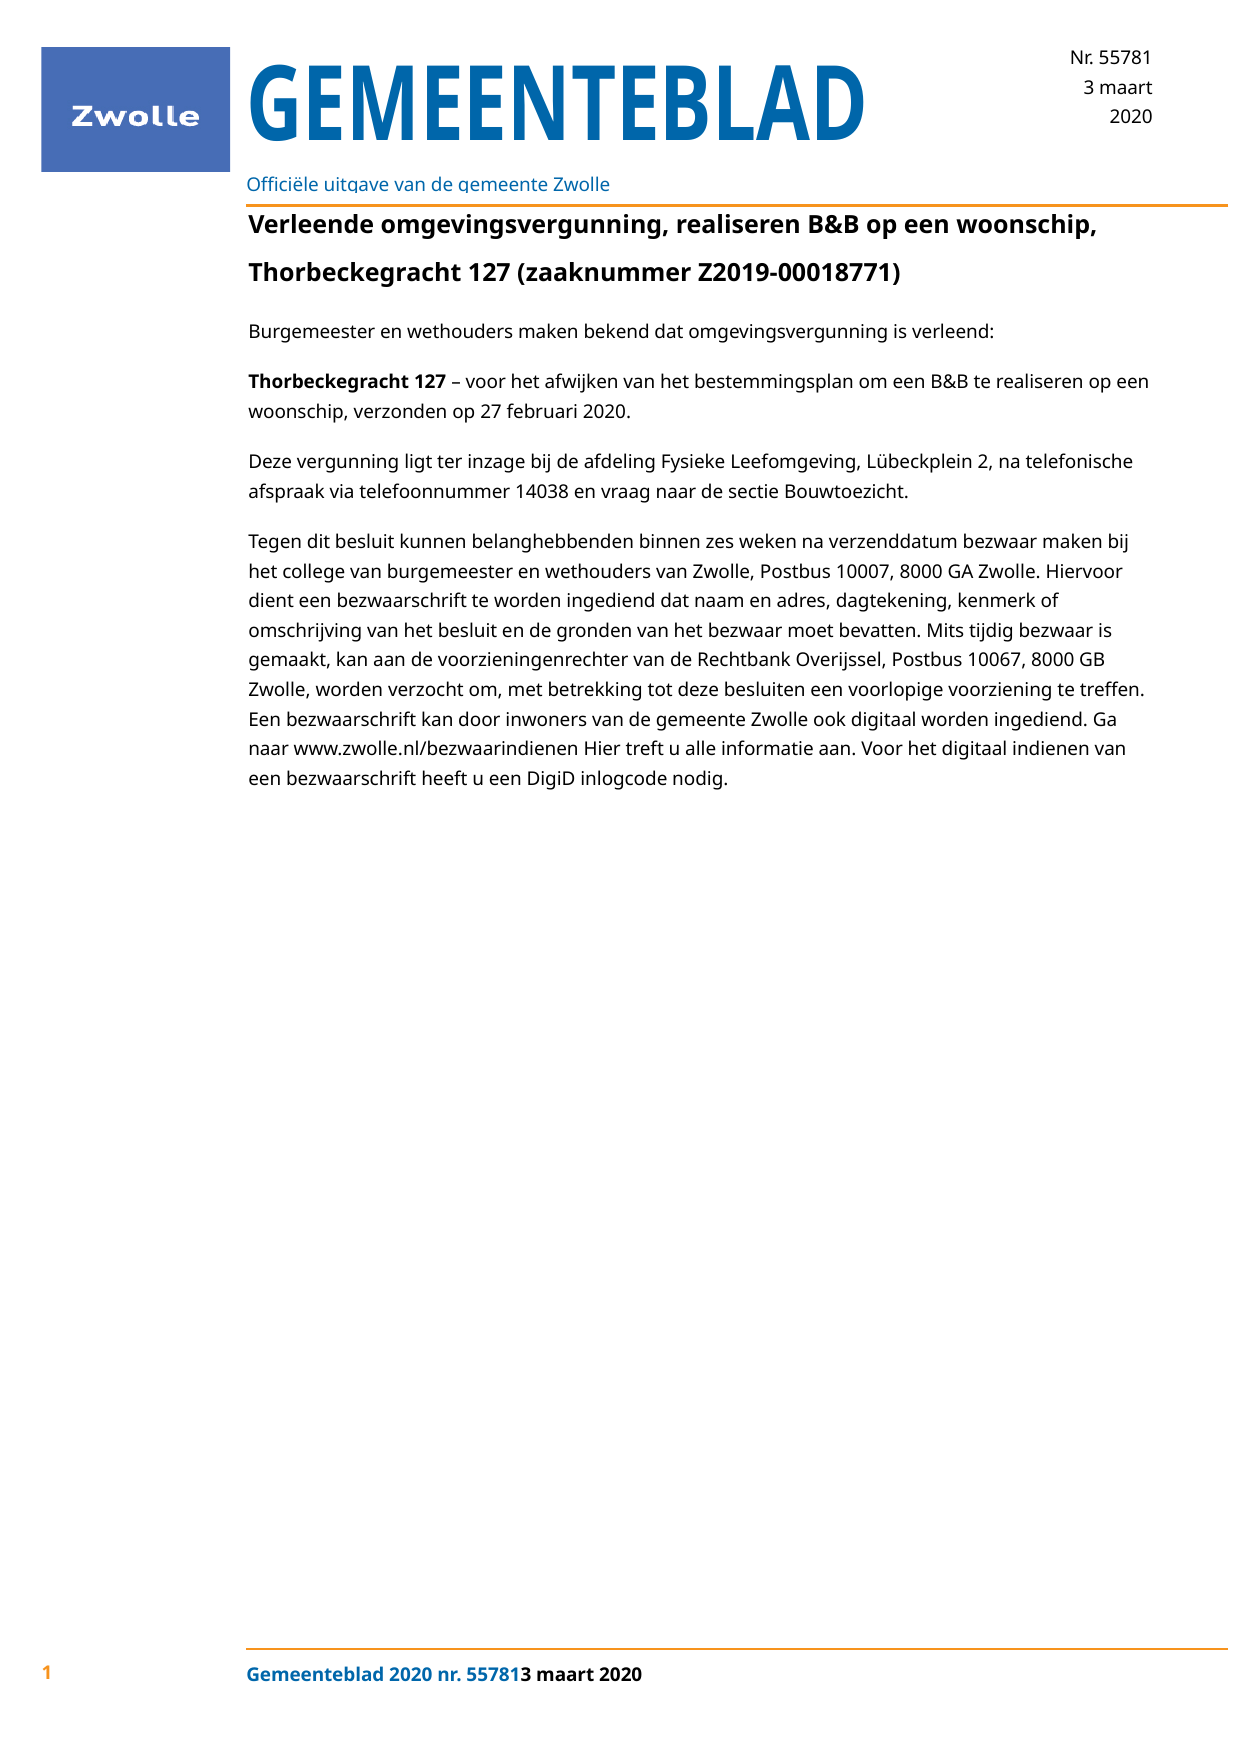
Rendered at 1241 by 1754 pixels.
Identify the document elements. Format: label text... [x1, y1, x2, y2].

text Deze vergunning ligt ter inzage bij de afdeling Fysieke Leefomgeving, Lübeckplein 2, na telefonische afspraak via telefoonnummer 14038 en vraag naar de sectie Bouwtoezicht. [248, 448, 1152, 504]
text Tegen dit besluit kunnen belanghebbenden binnen zes weken na verzenddatum bezwaar maken bij het college van burgemeester en wethouders van Zwolle, Postbus 10007, 8000 GA Zwolle. Hiervoor dient een bezwaarschrift te worden ingediend dat naam en adres, dagtekening, kenmerk of omschrijving van het besluit en de gronden van het bezwaar moet bevatten. Mits tijdig bezwaar is gemaakt, kan aan de voorzieningenrechter van de Rechtbank Overijssel, Postbus 10067, 8000 GB Zwolle, worden verzocht om, met betrekking tot deze besluiten een voorlopige voorziening te treffen. Een bezwaarschrift kan door inwoners van de gemeente Zwolle ook digitaal worden ingediend. Ga naar www.zwolle.nl/bezwaarindienen Hier treft u alle informatie aan. Voor het digitaal indienen van een bezwaarschrift heeft u een DigiD inlogcode nodig. [248, 528, 1152, 791]
text Thorbeckegracht 127 – voor het afwijken van het bestemmingsplan om een B&B te realiseren op een woonschip, verzonden op 27 februari 2020. [248, 368, 1152, 424]
text Burgemeester en wethouders maken bekend dat omgevingsvergunning is verleend: [248, 318, 1152, 344]
text Verleende omgevingsvergunning, realiseren B&B op een woonschip, Thorbeckegracht 127 (zaaknummer Z2019-00018771) [248, 207, 1152, 288]
picture [41, 47, 231, 172]
